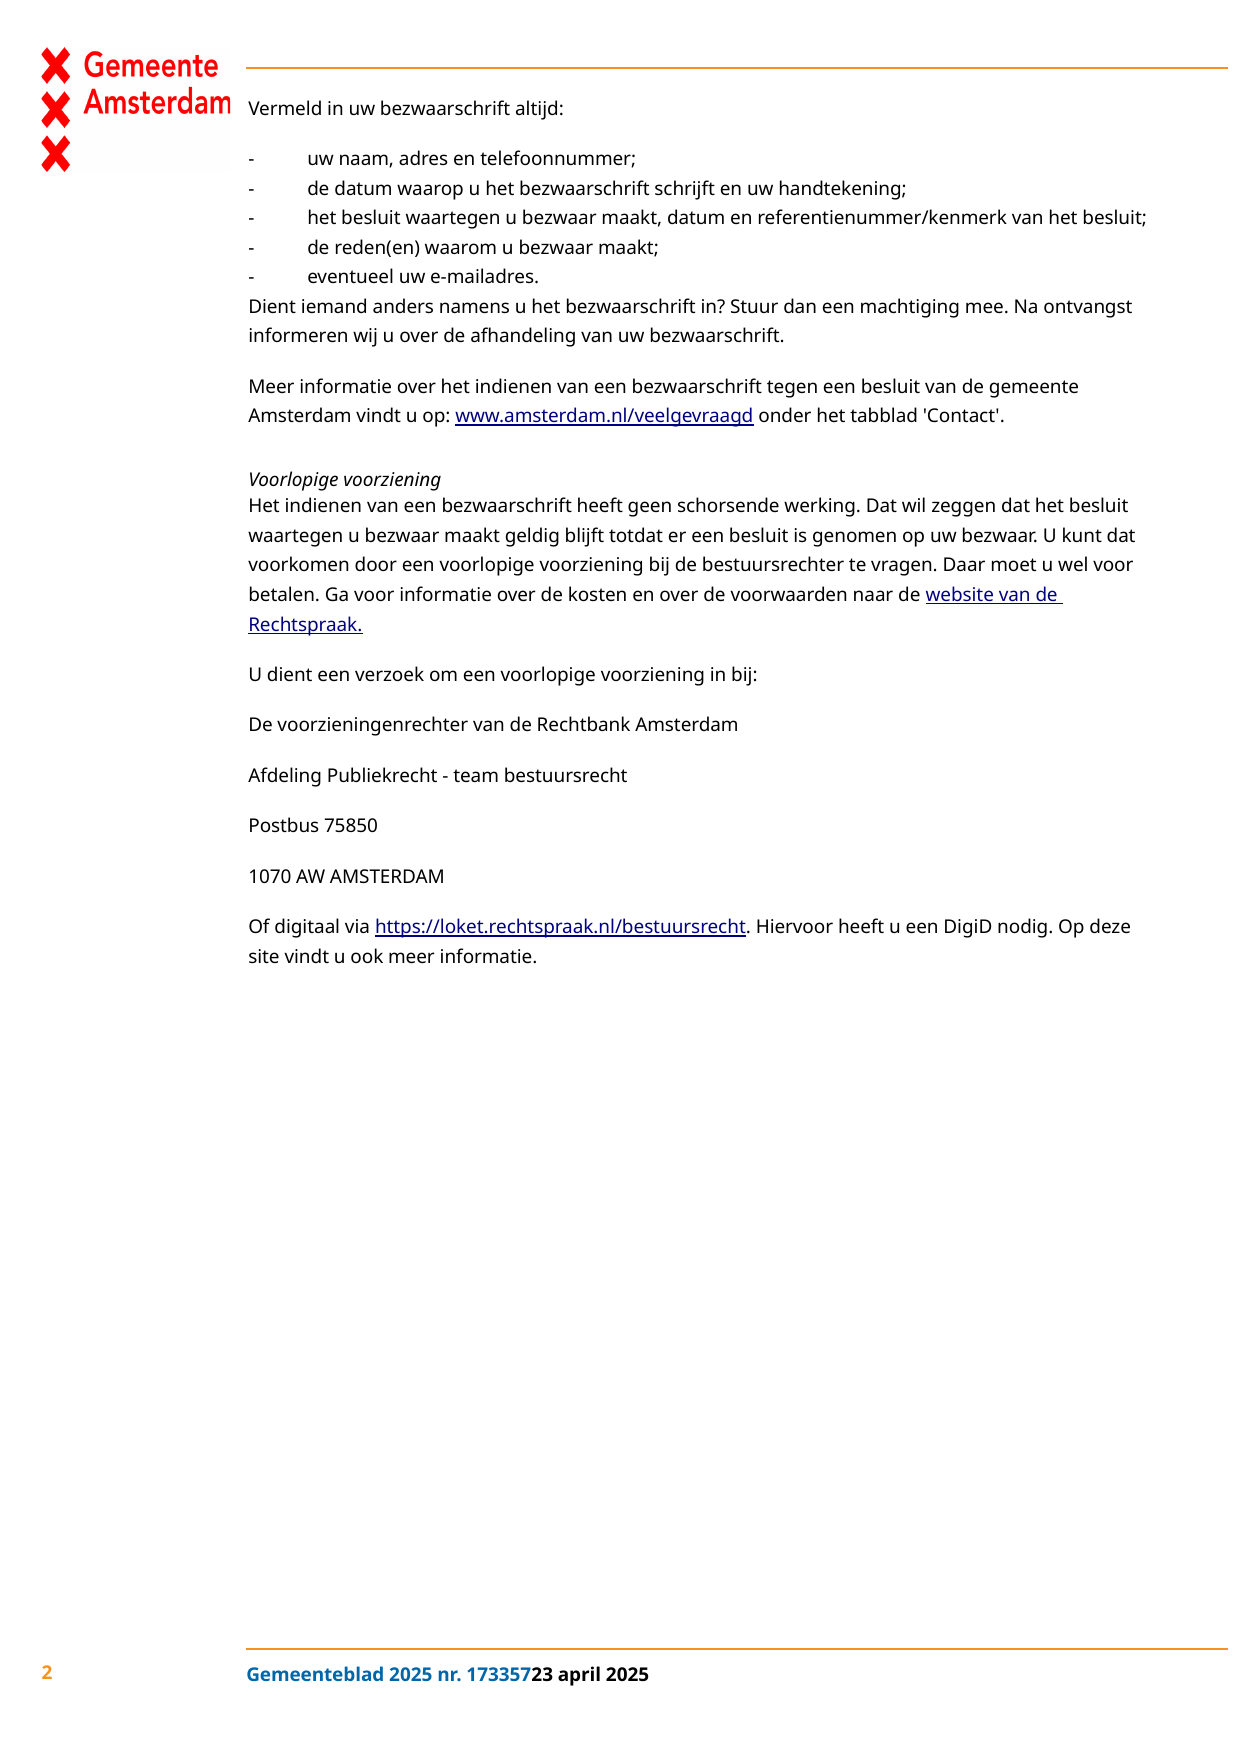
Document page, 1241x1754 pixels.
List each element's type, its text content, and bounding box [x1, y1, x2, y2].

text Het indienen van een bezwaarschrift heeft geen schorsende werking. Dat wil zeggen dat het besluit waartegen u bezwaar maakt geldig blijft totdat er een besluit is genomen op uw bezwaar. U kunt dat voorkomen door een voorlopige voorziening bij de bestuursrechter te vragen. Daar moet u wel voor betalen. Ga voor informatie over de kosten en over de voorwaarden naar de website van de Rechtspraak. [248, 492, 1152, 636]
text De voorzieningenrechter van de Rechtbank Amsterdam [248, 712, 1152, 737]
list het besluit waartegen u bezwaar maakt, datum en referentienummer/kenmerk van het besluit; [248, 204, 1152, 230]
text 1070 AW AMSTERDAM [248, 863, 1152, 888]
text Postbus 75850 [248, 812, 1152, 838]
text Afdeling Publiekrecht - team bestuursrecht [248, 762, 1152, 788]
text Of digitaal via https://loket.rechtspraak.nl/bestuursrecht. Hiervoor heeft u een DigiD nodig. Op deze site vindt u ook meer informatie. [248, 913, 1152, 968]
text U dient een verzoek om een voorlopige voorziening in bij: [248, 661, 1152, 687]
list eventueel uw e-mailadres. [248, 263, 1152, 289]
text Dient iemand anders namens u het bezwaarschrift in? Stuur dan een machtiging mee. Na ontvangst informeren wij u over de afhandeling van uw bezwaarschrift. [248, 293, 1152, 348]
list uw naam, adres en telefoonnummer; [248, 145, 1152, 171]
list de datum waarop u het bezwaarschrift schrijft en uw handtekening; [248, 175, 1152, 201]
list de reden(en) waarom u bezwaar maakt; [248, 234, 1152, 260]
text Vermeld in uw bezwaarschrift altijd: [248, 95, 1152, 121]
picture [41, 47, 231, 172]
text Voorlopige voorziening [248, 467, 1152, 492]
text Meer informatie over het indienen van een bezwaarschrift tegen een besluit van de gemeente Amsterdam vindt u op: www.amsterdam.nl/veelgevraagd onder het tabblad 'Contact'. [248, 373, 1152, 428]
